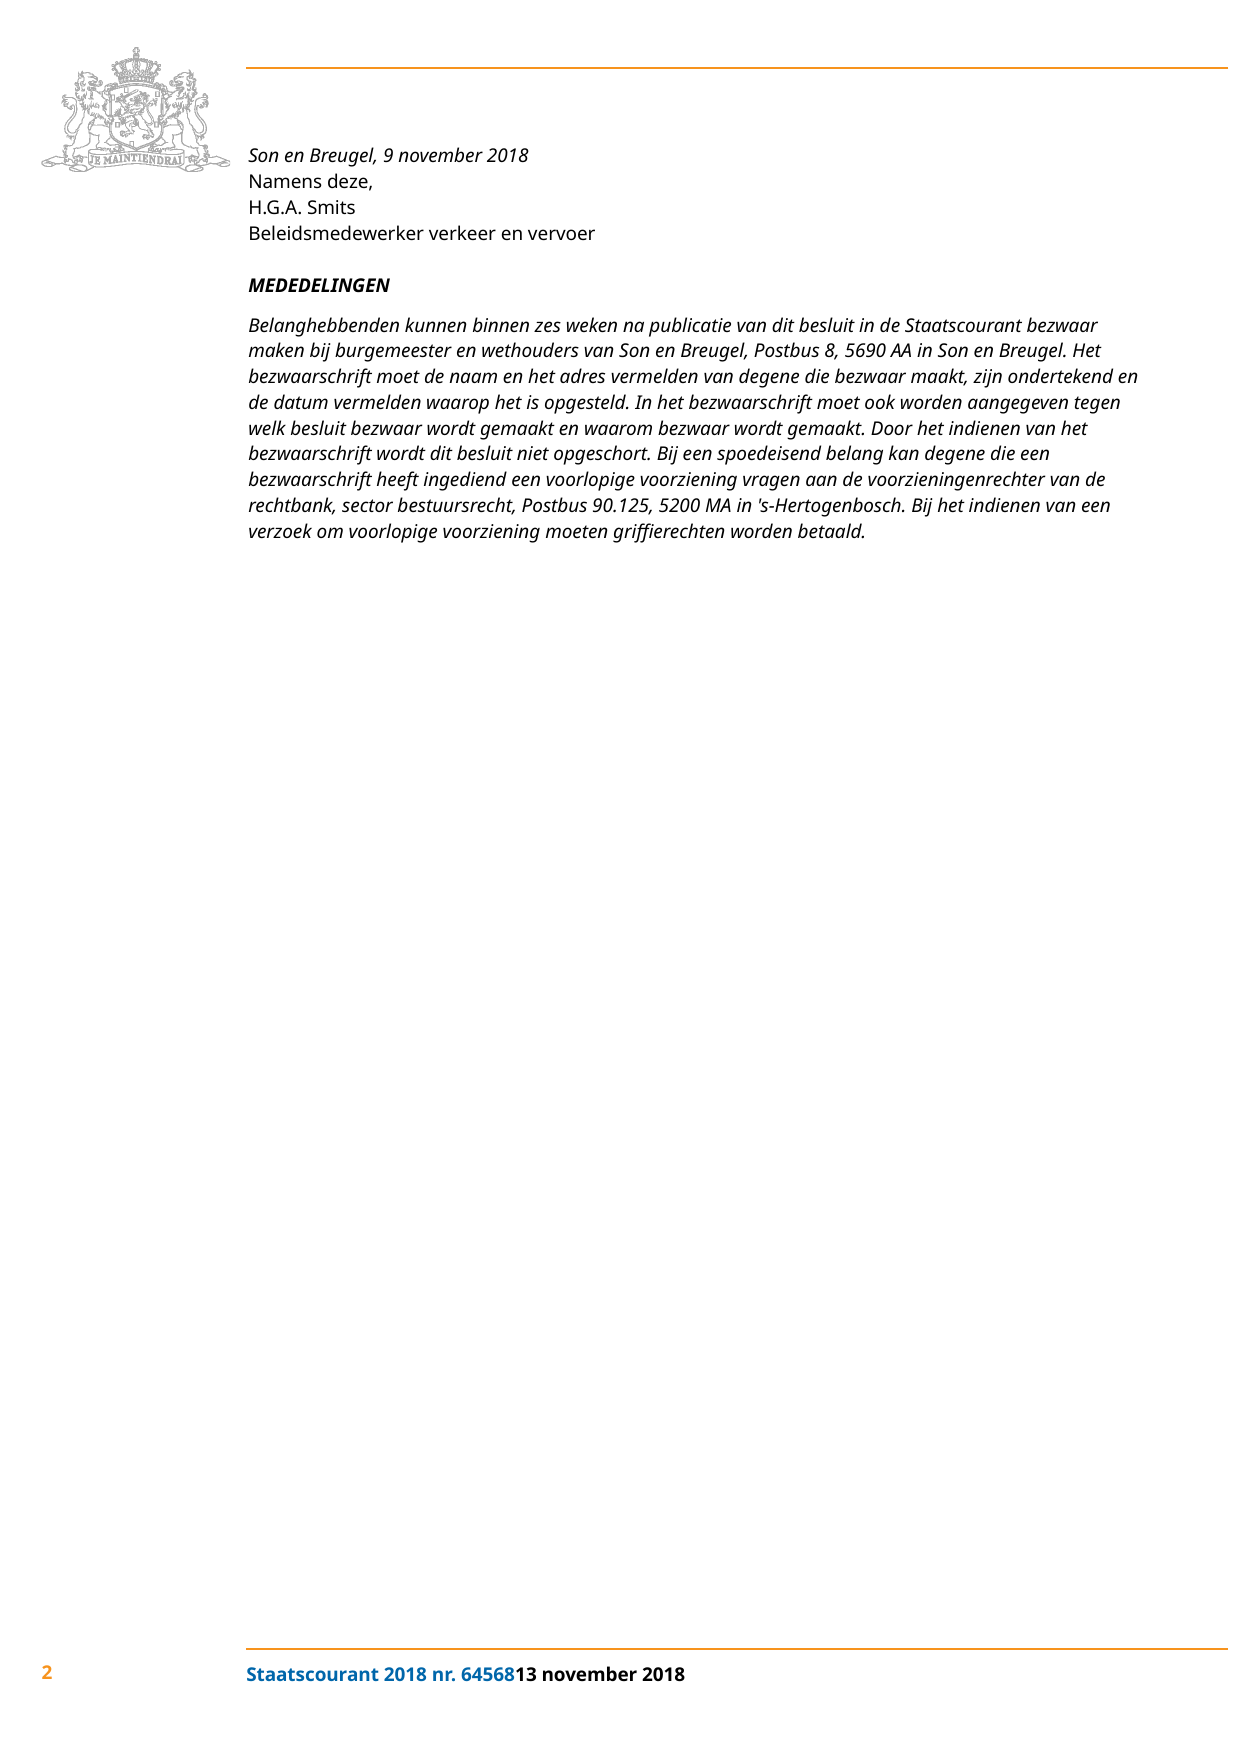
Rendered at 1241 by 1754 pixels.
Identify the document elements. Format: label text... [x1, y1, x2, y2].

picture [41, 47, 231, 172]
text Namens deze, [248, 168, 1152, 194]
text Son en Breugel, 9 november 2018 [248, 143, 1152, 168]
text Beleidsmedewerker verkeer en vervoer [248, 220, 1152, 246]
text H.G.A. Smits [248, 194, 1152, 220]
text Belanghebbenden kunnen binnen zes weken na publicatie van dit besluit in de Staatscourant bezwaar maken bij burgemeester en wethouders van Son en Breugel, Postbus 8, 5690 AA in Son en Breugel. Het bezwaarschrift moet de naam en het adres vermelden van degene die bezwaar maakt, zijn ondertekend en de datum vermelden waarop het is opgesteld. In het bezwaarschrift moet ook worden aangegeven tegen welk besluit bezwaar wordt gemaakt en waarom bezwaar wordt gemaakt. Door het indienen van het bezwaarschrift wordt dit besluit niet opgeschort. Bij een spoedeisend belang kan degene die een bezwaarschrift heeft ingediend een voorlopige voorziening vragen aan de voorzieningenrechter van de rechtbank, sector bestuursrecht, Postbus 90.125, 5200 MA in 's-Hertogenbosch. Bij het indienen van een verzoek om voorlopige voorziening moeten griffierechten worden betaald. [248, 312, 1152, 543]
text MEDEDELINGEN [248, 273, 1152, 298]
